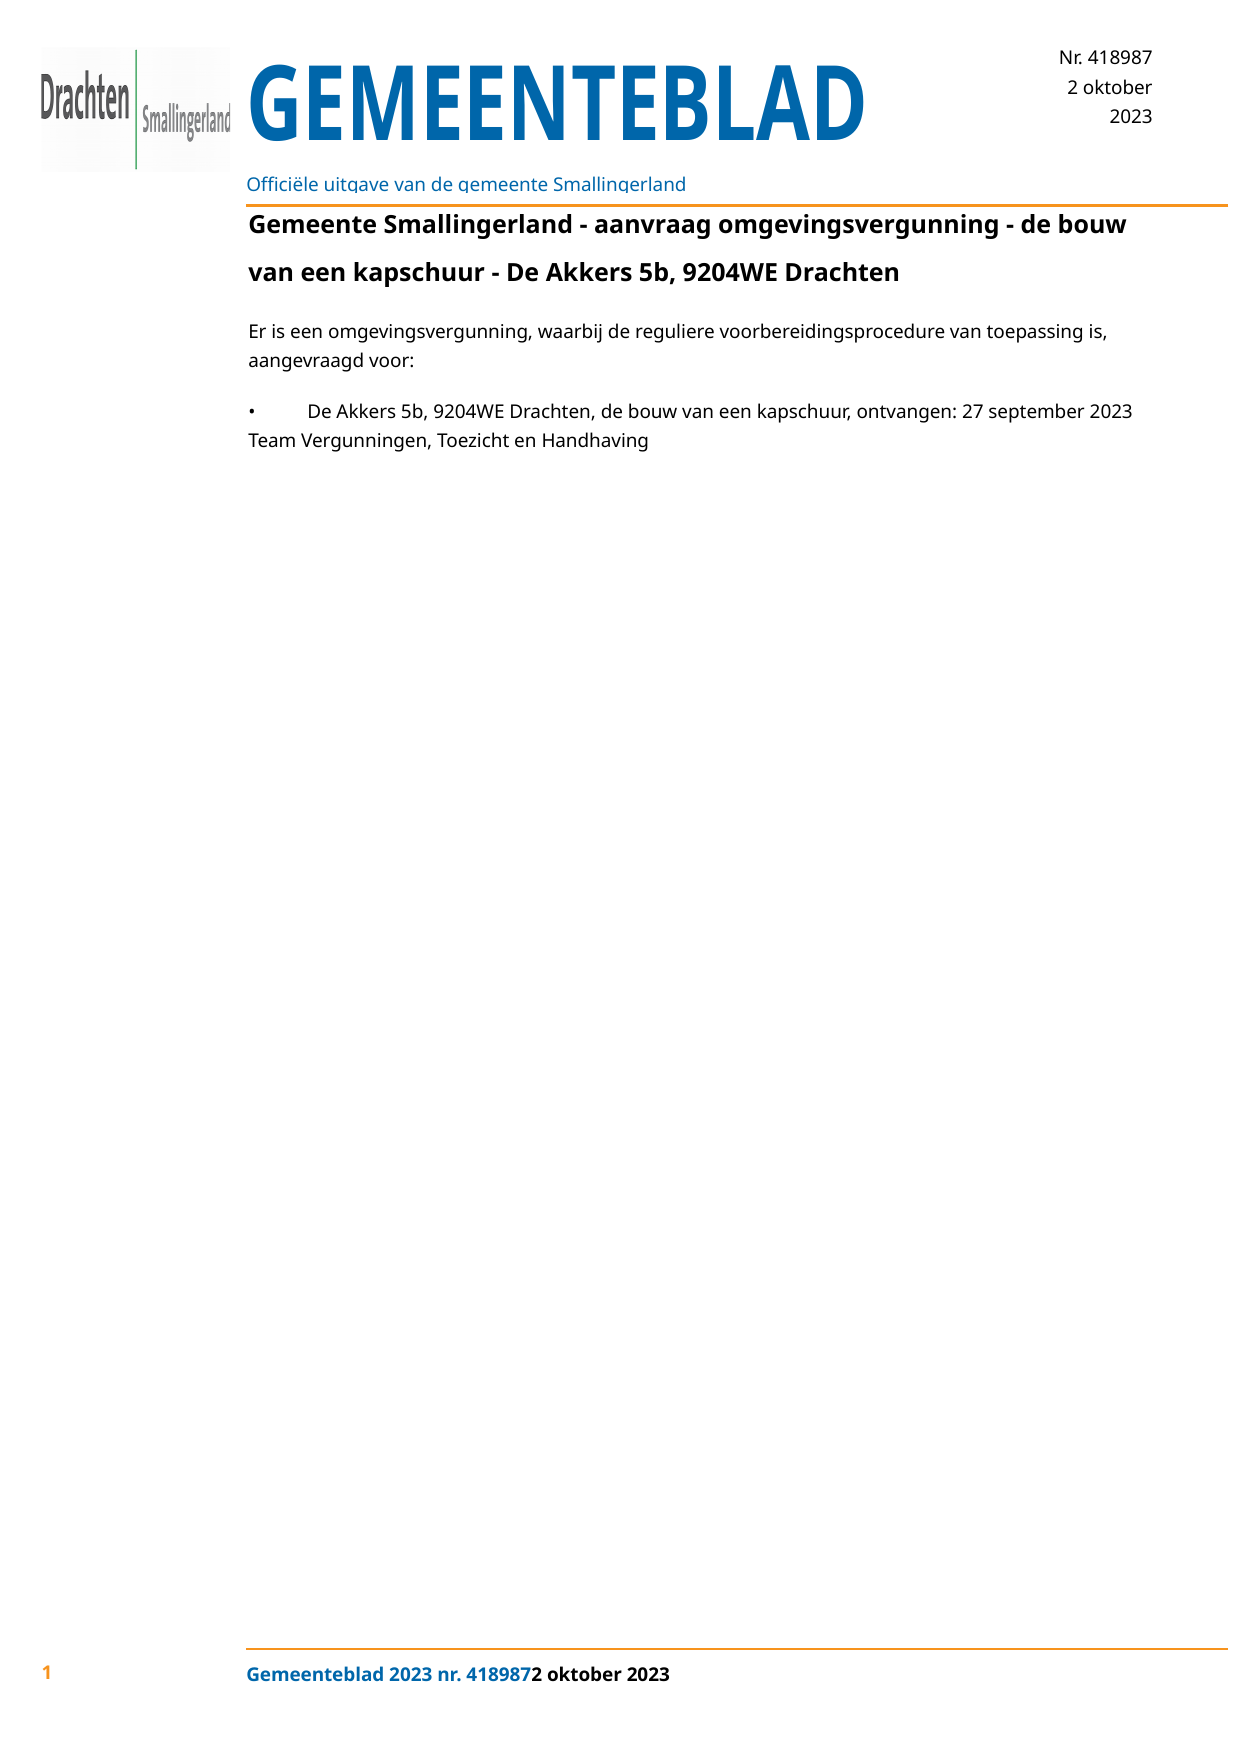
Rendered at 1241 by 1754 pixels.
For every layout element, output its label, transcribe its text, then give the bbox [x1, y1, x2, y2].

list De Akkers 5b, 9204WE Drachten, de bouw van een kapschuur, ontvangen: 27 september 2023 [248, 398, 1152, 424]
picture [41, 47, 231, 172]
text Gemeente Smallingerland - aanvraag omgevingsvergunning - de bouw van een kapschuur - De Akkers 5b, 9204WE Drachten [248, 207, 1152, 288]
text Team Vergunningen, Toezicht en Handhaving [248, 427, 1152, 453]
text Er is een omgevingsvergunning, waarbij de reguliere voorbereidingsprocedure van toepassing is, aangevraagd voor: [248, 318, 1152, 373]
